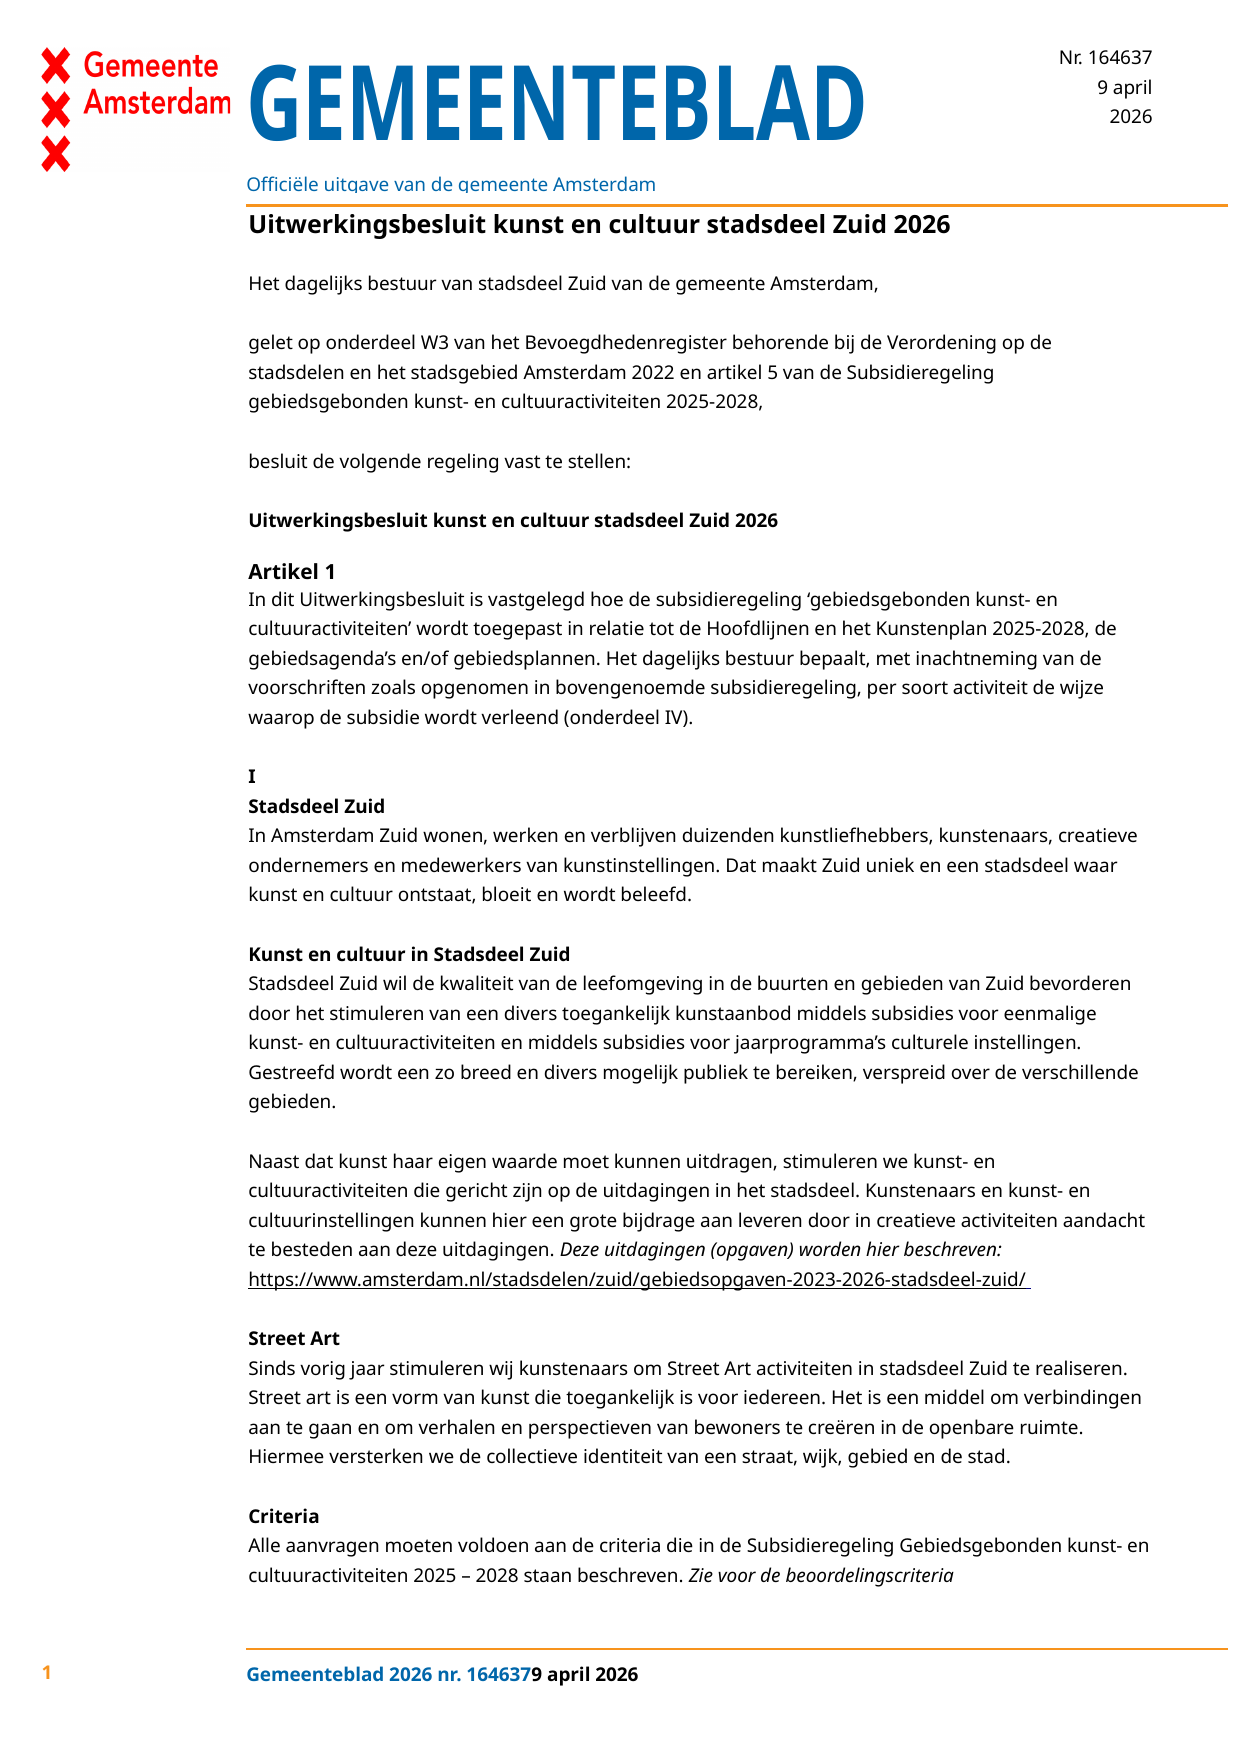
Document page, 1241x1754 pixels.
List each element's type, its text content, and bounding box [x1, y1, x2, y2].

text Kunst en cultuur in Stadsdeel Zuid [248, 941, 1152, 967]
text https://www.amsterdam.nl/stadsdelen/zuid/gebiedsopgaven-2023-2026-stadsdeel-zuid/ [248, 1266, 1152, 1292]
text In dit Uitwerkingsbesluit is vastgelegd hoe de subsidieregeling ‘gebiedsgebonden kunst- en cultuuractiviteiten’ wordt toegepast in relatie tot de Hoofdlijnen en het Kunstenplan 2025-2028, de gebiedsagenda’s en/of gebiedsplannen. Het dagelijks bestuur bepaalt, met inachtneming van de voorschriften zoals opgenomen in bovengenoemde subsidieregeling, per soort activiteit de wijze waarop de subsidie wordt verleend (onderdeel IV). [248, 586, 1152, 730]
text Het dagelijks bestuur van stadsdeel Zuid van de gemeente Amsterdam, [248, 270, 1152, 296]
text Criteria [248, 1503, 1152, 1529]
text Sinds vorig jaar stimuleren wij kunstenaars om Street Art activiteiten in stadsdeel Zuid te realiseren. Street art is een vorm van kunst die toegankelijk is voor iedereen. Het is een middel om verbindingen aan te gaan en om verhalen en perspectieven van bewoners te creëren in de openbare ruimte. Hiermee versterken we de collectieve identiteit van een straat, wijk, gebied en de stad. [248, 1355, 1152, 1469]
text gelet op onderdeel W3 van het Bevoegdhedenregister behorende bij de Verordening op de stadsdelen en het stadsgebied Amsterdam 2022 en artikel 5 van de Subsidieregeling gebiedsgebonden kunst- en cultuuractiviteiten 2025-2028, [248, 329, 1152, 414]
picture [41, 47, 231, 172]
text Uitwerkingsbesluit kunst en cultuur stadsdeel Zuid 2026 [248, 207, 1152, 241]
text besluit de volgende regeling vast te stellen: [248, 448, 1152, 473]
text Street Art [248, 1325, 1152, 1351]
text Alle aanvragen moeten voldoen aan de criteria die in de Subsidieregeling Gebiedsgebonden kunst- en cultuuractiviteiten 2025 – 2028 staan beschreven. Zie voor de beoordelingscriteria [248, 1532, 1152, 1588]
text I [248, 763, 1152, 789]
text Stadsdeel Zuid [248, 793, 1152, 819]
text Artikel 1 [248, 557, 1152, 586]
text Naast dat kunst haar eigen waarde moet kunnen uitdragen, stimuleren we kunst- en cultuuractiviteiten die gericht zijn op de uitdagingen in het stadsdeel. Kunstenaars en kunst- en cultuurinstellingen kunnen hier een grote bijdrage aan leveren door in creatieve activiteiten aandacht te besteden aan deze uitdagingen. Deze uitdagingen (opgaven) worden hier beschreven: [248, 1148, 1152, 1262]
text In Amsterdam Zuid wonen, werken en verblijven duizenden kunstliefhebbers, kunstenaars, creatieve ondernemers en medewerkers van kunstinstellingen. Dat maakt Zuid uniek en een stadsdeel waar kunst en cultuur ontstaat, bloeit en wordt beleefd. [248, 822, 1152, 907]
text Stadsdeel Zuid wil de kwaliteit van de leefomgeving in de buurten en gebieden van Zuid bevorderen door het stimuleren van een divers toegankelijk kunstaanbod middels subsidies voor eenmalige kunst- en cultuuractiviteiten en middels subsidies voor jaarprogramma’s culturele instellingen. Gestreefd wordt een zo breed en divers mogelijk publiek te bereiken, verspreid over de verschillende gebieden. [248, 970, 1152, 1114]
text Uitwerkingsbesluit kunst en cultuur stadsdeel Zuid 2026 [248, 507, 1152, 533]
